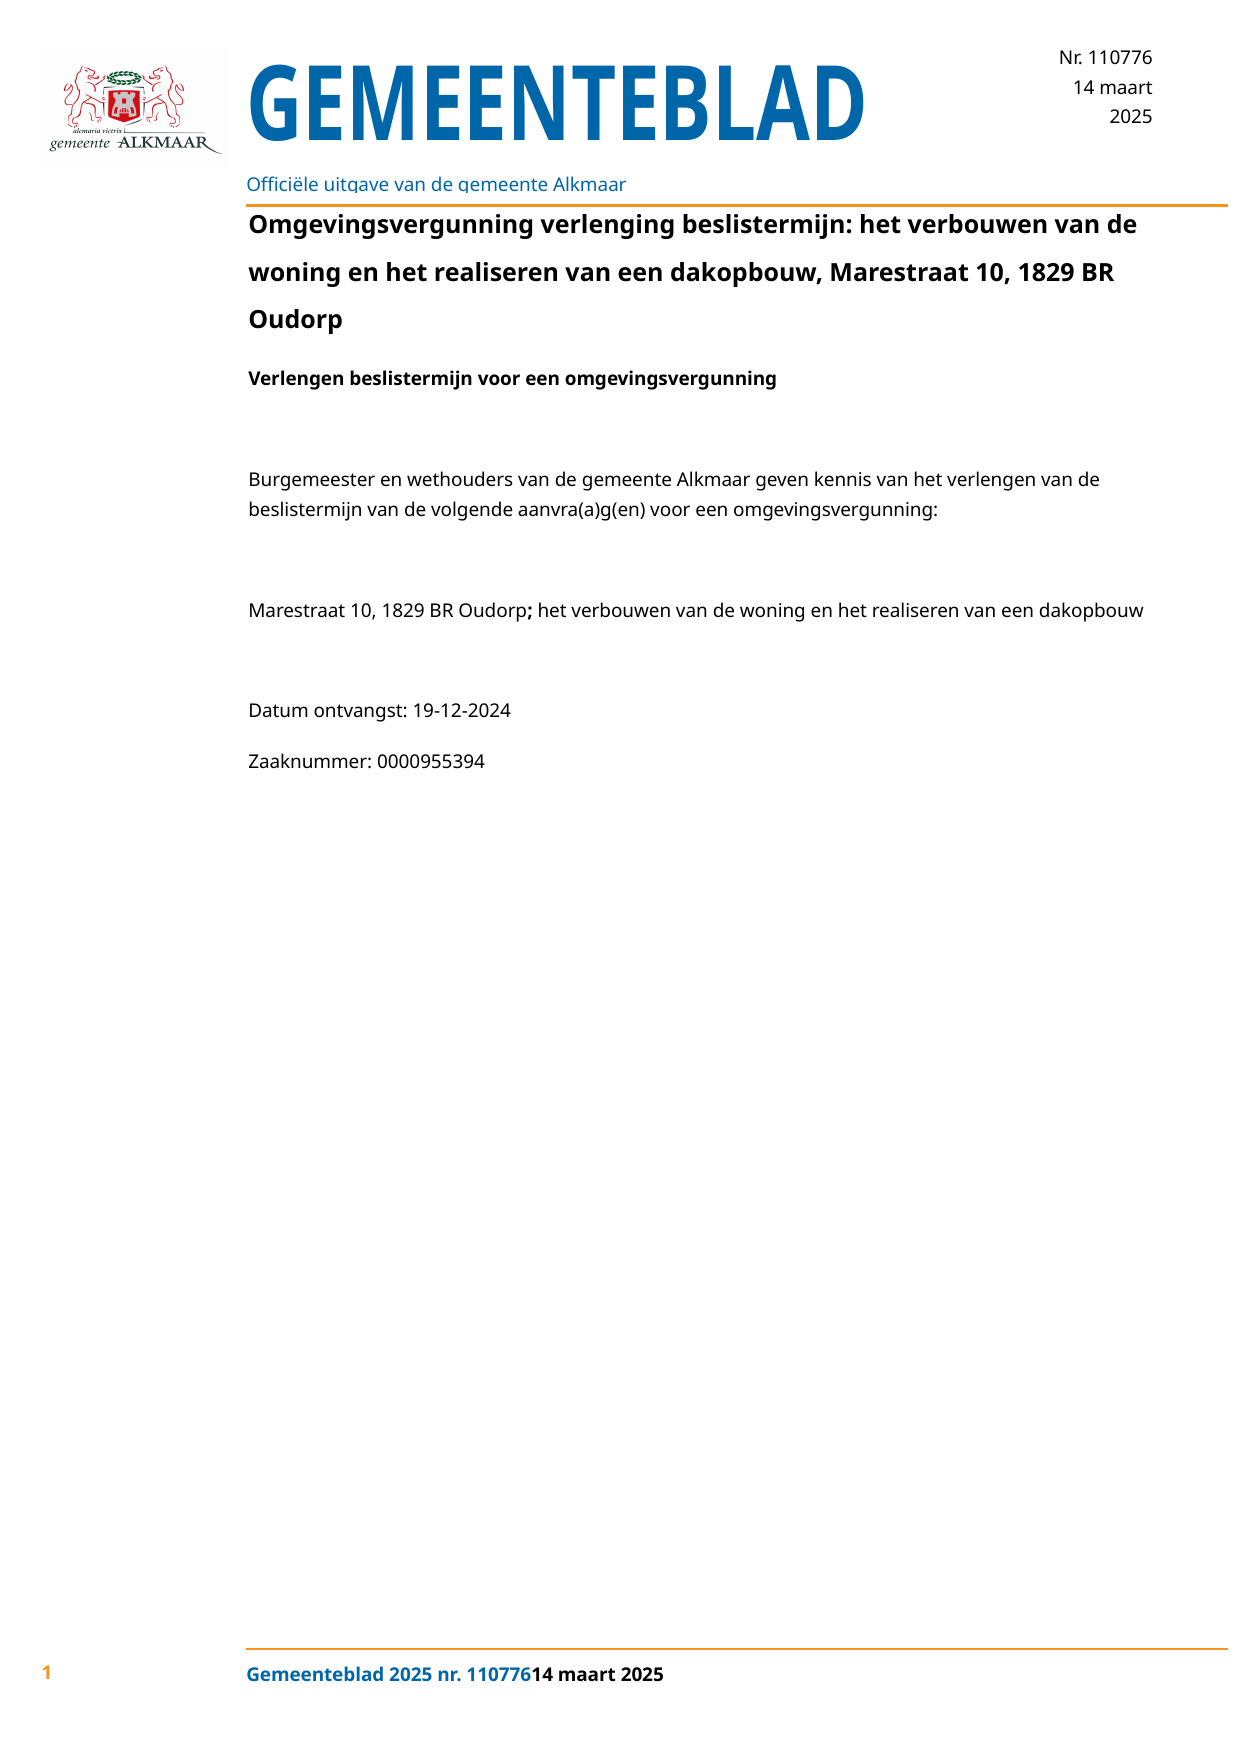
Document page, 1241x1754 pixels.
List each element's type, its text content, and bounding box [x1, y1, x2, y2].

text Omgevingsvergunning verlenging beslistermijn: het verbouwen van de woning en het realiseren van een dakopbouw, Marestraat 10, 1829 BR Oudorp [248, 207, 1152, 336]
text Verlengen beslistermijn voor een omgevingsvergunning [248, 366, 1152, 391]
text Marestraat 10, 1829 BR Oudorp; het verbouwen van de woning en het realiseren van een dakopbouw [248, 597, 1152, 622]
picture [41, 47, 231, 172]
text Burgemeester en wethouders van de gemeente Alkmaar geven kennis van het verlengen van de beslistermijn van de volgende aanvra(a)g(en) voor een omgevingsvergunning: [248, 466, 1152, 522]
text Zaaknummer: 0000955394 [248, 748, 1152, 774]
text Datum ontvangst: 19-12-2024 [248, 698, 1152, 723]
